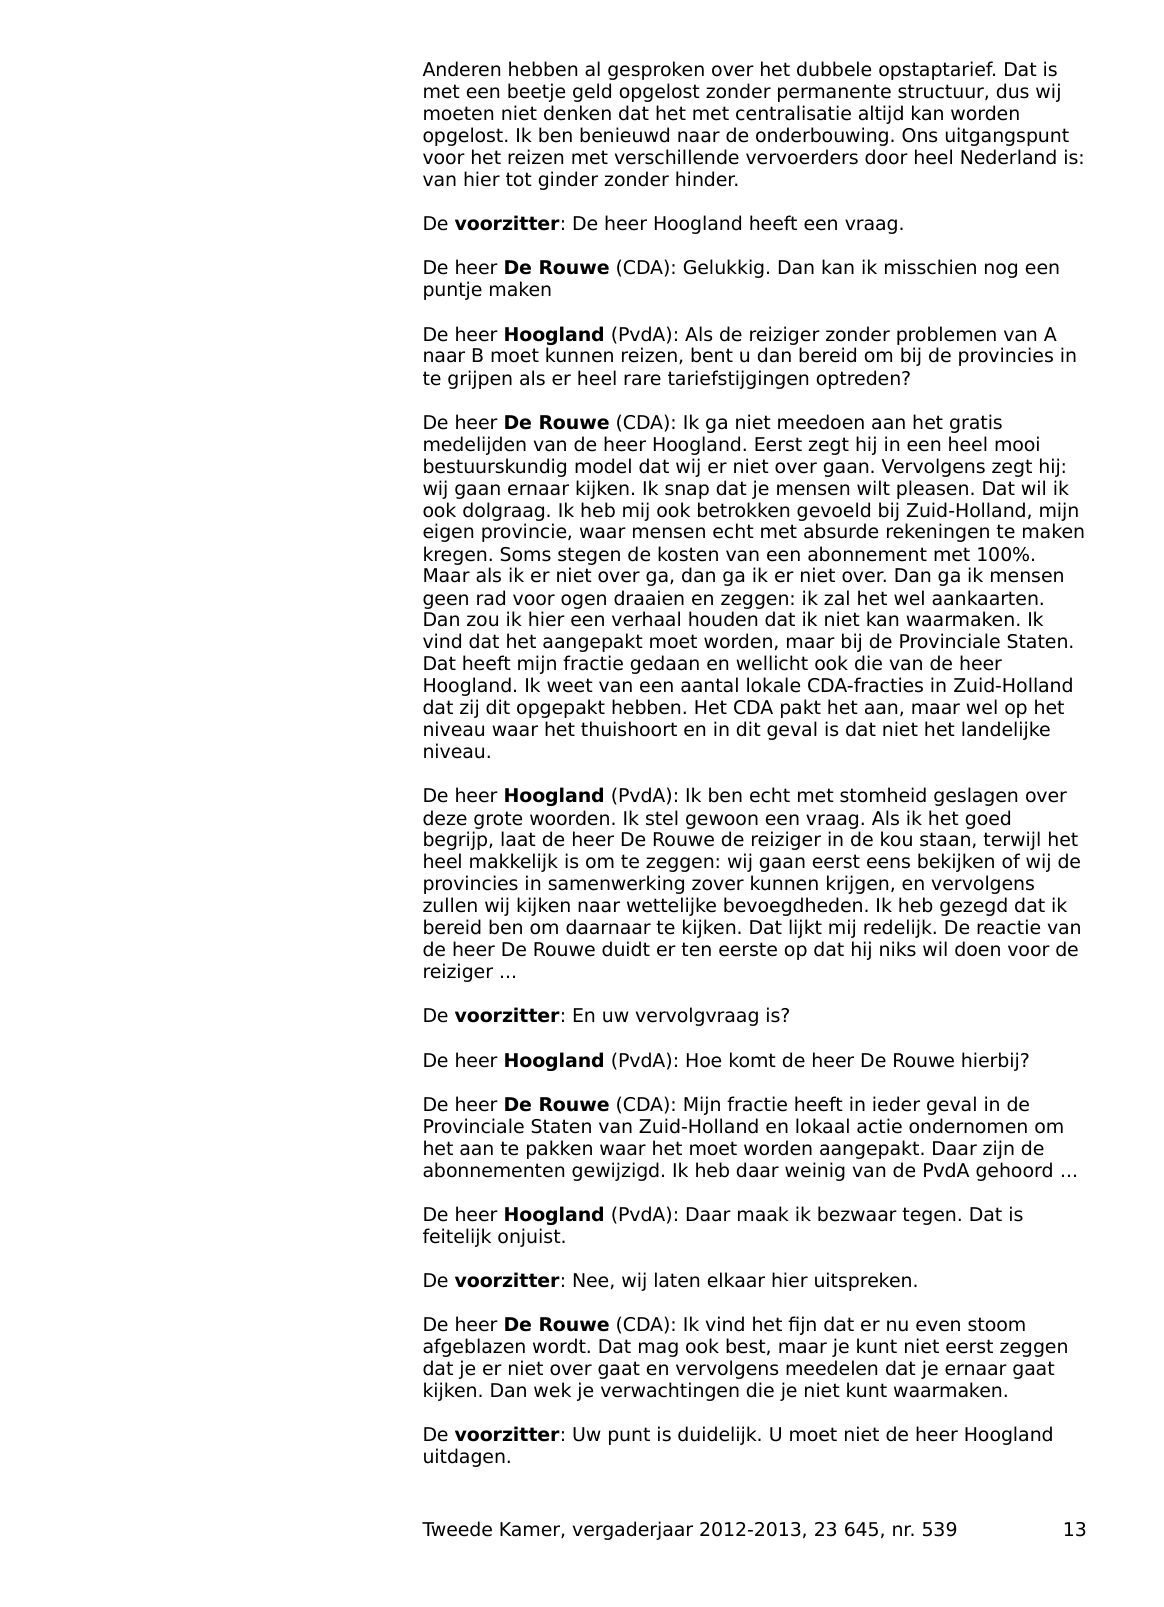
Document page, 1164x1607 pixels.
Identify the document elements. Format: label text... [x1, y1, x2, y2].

text De heer Hoogland (PvdA): Ik ben echt met stomheid geslagen over deze grote woorden. Ik stel gewoon een vraag. Als ik het goed begrijp, laat de heer De Rouwe de reiziger in de kou staan, terwijl het heel makkelijk is om te zeggen: wij gaan eerst eens bekijken of wij de provincies in samenwerking zover kunnen krijgen, en vervolgens zullen wij kijken naar wettelijke bevoegdheden. Ik heb gezegd dat ik bereid ben om daarnaar te kijken. Dat lijkt mij redelijk. De reactie van de heer De Rouwe duidt er ten eerste op dat hij niks wil doen voor de reiziger ... [422, 785, 1087, 983]
text De voorzitter: Uw punt is duidelijk. U moet niet de heer Hoogland uitdagen. [422, 1424, 1087, 1468]
text De voorzitter: Nee, wij laten elkaar hier uitspreken. [422, 1270, 1087, 1292]
text De heer De Rouwe (CDA): Mijn fractie heeft in ieder geval in de Provinciale Staten van Zuid-Holland en lokaal actie ondernomen om het aan te pakken waar het moet worden aangepakt. Daar zijn de abonnementen gewijzigd. Ik heb daar weinig van de PvdA gehoord ... [422, 1094, 1087, 1182]
text De voorzitter: De heer Hoogland heeft een vraag. [422, 213, 1087, 235]
text De heer De Rouwe (CDA): Ik ga niet meedoen aan het gratis medelijden van de heer Hoogland. Eerst zegt hij in een heel mooi bestuurskundig model dat wij er niet over gaan. Vervolgens zegt hij: wij gaan ernaar kijken. Ik snap dat je mensen wilt pleasen. Dat wil ik ook dolgraag. Ik heb mij ook betrokken gevoeld bij Zuid-Holland, mijn eigen provincie, waar mensen echt met absurde rekeningen te maken kregen. Soms stegen de kosten van een abonnement met 100%. Maar als ik er niet over ga, dan ga ik er niet over. Dan ga ik mensen geen rad voor ogen draaien en zeggen: ik zal het wel aankaarten. Dan zou ik hier een verhaal houden dat ik niet kan waarmaken. Ik vind dat het aangepakt moet worden, maar bij de Provinciale Staten. Dat heeft mijn fractie gedaan en wellicht ook die van de heer Hoogland. Ik weet van een aantal lokale CDA-fracties in Zuid-Holland dat zij dit opgepakt hebben. Het CDA pakt het aan, maar wel op het niveau waar het thuishoort en in dit geval is dat niet het landelijke niveau. [422, 412, 1087, 763]
text De heer Hoogland (PvdA): Daar maak ik bezwaar tegen. Dat is feitelijk onjuist. [422, 1204, 1087, 1248]
text De voorzitter: En uw vervolgvraag is? [422, 1005, 1087, 1027]
text De heer Hoogland (PvdA): Als de reiziger zonder problemen van A naar B moet kunnen reizen, bent u dan bereid om bij de provincies in te grijpen als er heel rare tariefstijgingen optreden? [422, 323, 1087, 389]
text De heer De Rouwe (CDA): Gelukkig. Dan kan ik misschien nog een puntje maken [422, 257, 1087, 301]
text Anderen hebben al gesproken over het dubbele opstaptarief. Dat is met een beetje geld opgelost zonder permanente structuur, dus wij moeten niet denken dat het met centralisatie altijd kan worden opgelost. Ik ben benieuwd naar de onderbouwing. Ons uitgangspunt voor het reizen met verschillende vervoerders door heel Nederland is: van hier tot ginder zonder hinder. [422, 59, 1087, 191]
text De heer Hoogland (PvdA): Hoe komt de heer De Rouwe hierbij? [422, 1049, 1087, 1072]
text De heer De Rouwe (CDA): Ik vind het fijn dat er nu even stoom afgeblazen wordt. Dat mag ook best, maar je kunt niet eerst zeggen dat je er niet over gaat en vervolgens meedelen dat je ernaar gaat kijken. Dan wek je verwachtingen die je niet kunt waarmaken. [422, 1314, 1087, 1402]
